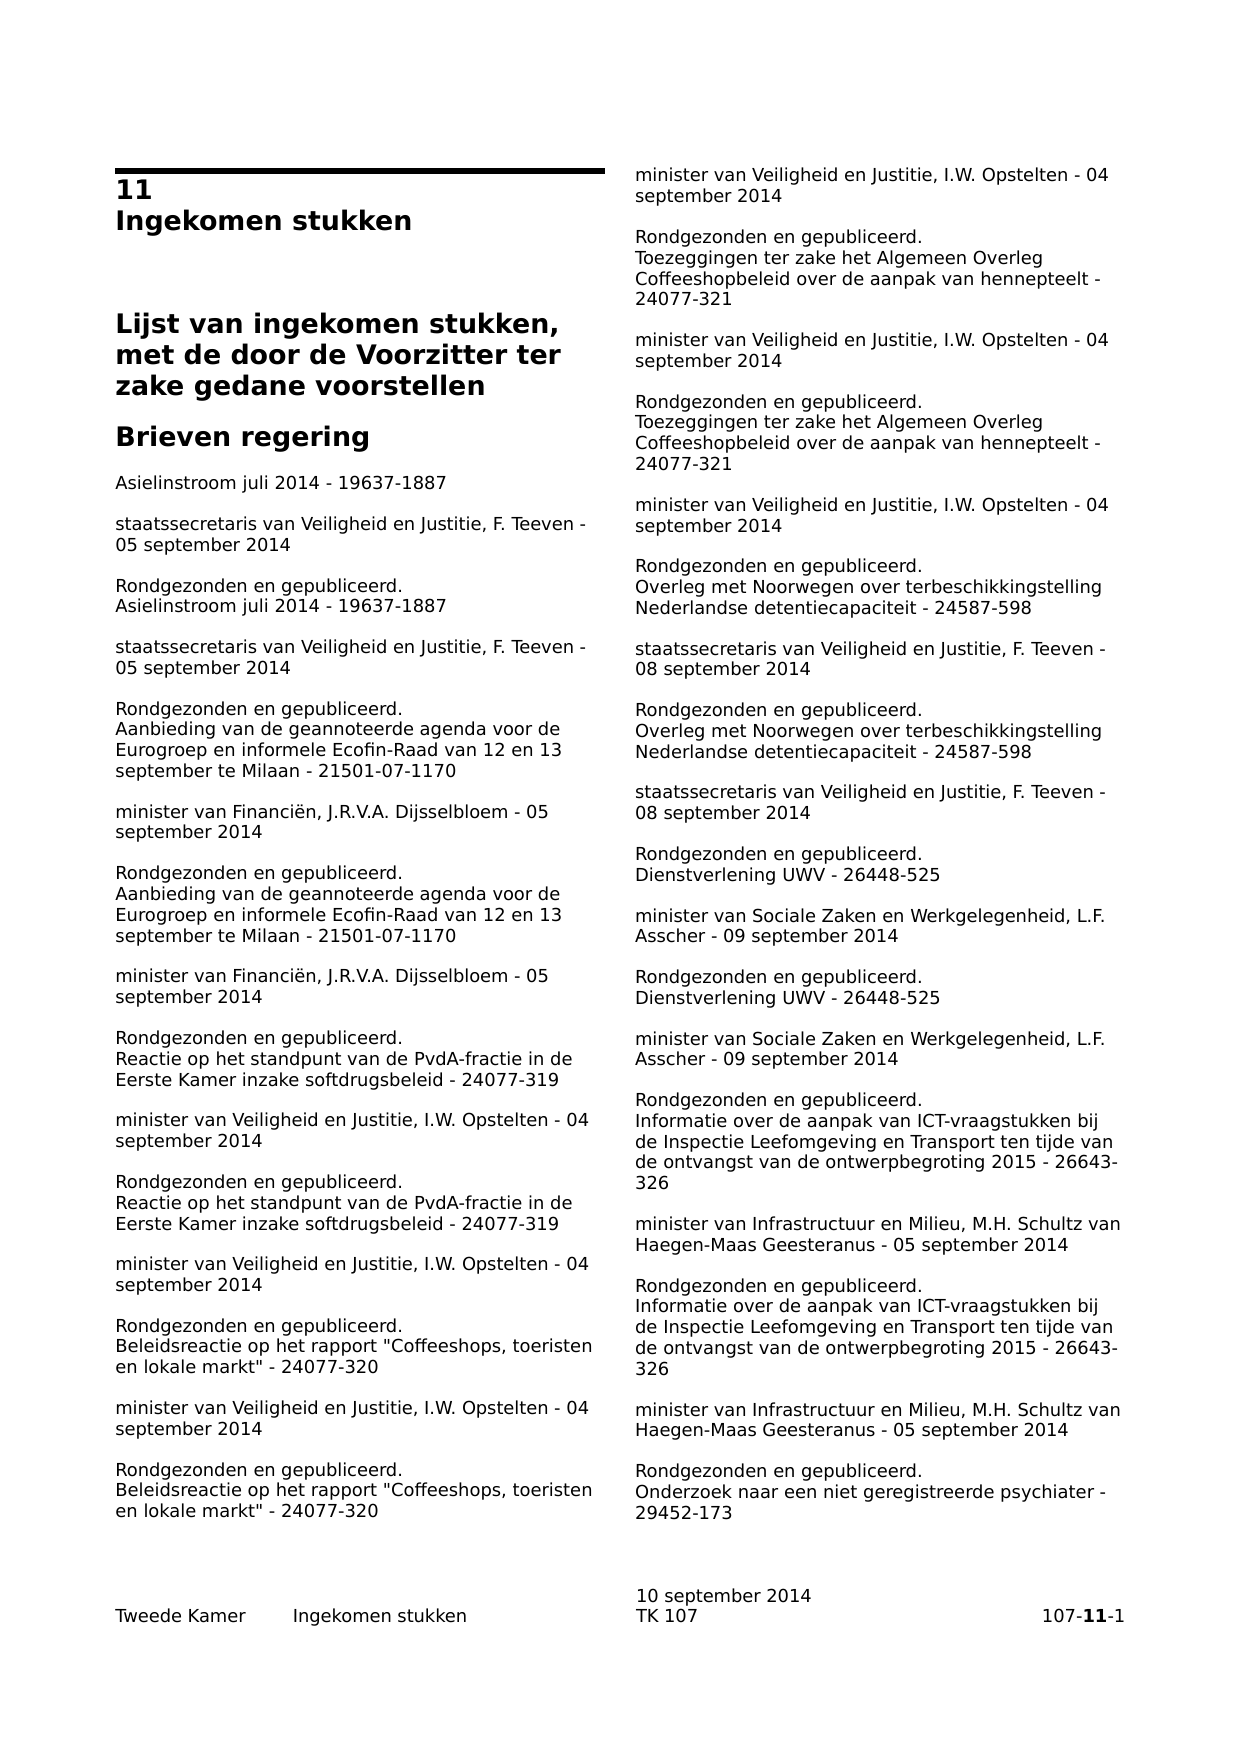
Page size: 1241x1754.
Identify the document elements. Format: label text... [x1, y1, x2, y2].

text staatssecretaris van Veiligheid en Justitie, F. Teeven - 08 september 2014 [635, 638, 1125, 680]
title 11 Ingekomen stukken [115, 174, 605, 237]
text Rondgezonden en gepubliceerd. [635, 700, 1125, 721]
text minister van Veiligheid en Justitie, I.W. Opstelten - 04 september 2014 [635, 165, 1125, 207]
text Rondgezonden en gepubliceerd. [115, 1316, 605, 1336]
text Rondgezonden en gepubliceerd. [115, 1459, 605, 1480]
text Overleg met Noorwegen over terbeschikkingstelling Nederlandse detentiecapaciteit - 24587-598 [635, 577, 1125, 618]
title Brieven regering [115, 422, 605, 453]
text Rondgezonden en gepubliceerd. [635, 967, 1125, 988]
text minister van Sociale Zaken en Werkgelegenheid, L.F. Asscher - 09 september 2014 [635, 905, 1125, 947]
text Rondgezonden en gepubliceerd. [635, 227, 1125, 247]
text Beleidsreactie op het rapport "Coffeeshops, toeristen en lokale markt" - 24077-320 [115, 1480, 605, 1522]
text Dienstverlening UWV - 26448-525 [635, 864, 1125, 885]
text Rondgezonden en gepubliceerd. [115, 1028, 605, 1048]
text Informatie over de aanpak van ICT-vraagstukken bij de Inspectie Leefomgeving en Transport ten tijde van de ontvangst van de ontwerpbegroting 2015 - 26643-326 [635, 1296, 1125, 1379]
text Toezeggingen ter zake het Algemeen Overleg Coffeeshopbeleid over de aanpak van hennepteelt - 24077-321 [635, 412, 1125, 475]
text Beleidsreactie op het rapport "Coffeeshops, toeristen en lokale markt" - 24077-320 [115, 1336, 605, 1378]
text Aanbieding van de geannoteerde agenda voor de Eurogroep en informele Ecofin-Raad van 12 en 13 september te Milaan - 21501-07-1170 [115, 719, 605, 782]
text minister van Veiligheid en Justitie, I.W. Opstelten - 04 september 2014 [115, 1398, 605, 1439]
text staatssecretaris van Veiligheid en Justitie, F. Teeven - 05 september 2014 [115, 637, 605, 678]
text Onderzoek naar een niet geregistreerde psychiater - 29452-173 [635, 1482, 1125, 1523]
text Rondgezonden en gepubliceerd. [635, 556, 1125, 577]
text minister van Veiligheid en Justitie, I.W. Opstelten - 04 september 2014 [115, 1254, 605, 1296]
text Rondgezonden en gepubliceerd. [115, 698, 605, 719]
text Overleg met Noorwegen over terbeschikkingstelling Nederlandse detentiecapaciteit - 24587-598 [635, 721, 1125, 762]
text Rondgezonden en gepubliceerd. [635, 391, 1125, 412]
text Rondgezonden en gepubliceerd. [115, 1172, 605, 1192]
text minister van Veiligheid en Justitie, I.W. Opstelten - 04 september 2014 [635, 330, 1125, 371]
text Reactie op het standpunt van de PvdA-fractie in de Eerste Kamer inzake softdrugsbeleid - 24077-319 [115, 1048, 605, 1090]
text minister van Financiën, J.R.V.A. Dijsselbloem - 05 september 2014 [115, 966, 605, 1008]
text Dienstverlening UWV - 26448-525 [635, 988, 1125, 1008]
text Aanbieding van de geannoteerde agenda voor de Eurogroep en informele Ecofin-Raad van 12 en 13 september te Milaan - 21501-07-1170 [115, 884, 605, 946]
text Asielinstroom juli 2014 - 19637-1887 [115, 473, 605, 494]
text minister van Financiën, J.R.V.A. Dijsselbloem - 05 september 2014 [115, 802, 605, 843]
text staatssecretaris van Veiligheid en Justitie, F. Teeven - 05 september 2014 [115, 514, 605, 555]
text Asielinstroom juli 2014 - 19637-1887 [115, 596, 605, 617]
text Rondgezonden en gepubliceerd. [635, 1461, 1125, 1482]
text Rondgezonden en gepubliceerd. [115, 863, 605, 884]
text minister van Sociale Zaken en Werkgelegenheid, L.F. Asscher - 09 september 2014 [635, 1028, 1125, 1070]
text Rondgezonden en gepubliceerd. [635, 844, 1125, 864]
text minister van Infrastructuur en Milieu, M.H. Schultz van Haegen-Maas Geesteranus - 05 september 2014 [635, 1399, 1125, 1441]
text Reactie op het standpunt van de PvdA-fractie in de Eerste Kamer inzake softdrugsbeleid - 24077-319 [115, 1192, 605, 1234]
text minister van Veiligheid en Justitie, I.W. Opstelten - 04 september 2014 [635, 495, 1125, 536]
text Rondgezonden en gepubliceerd. [635, 1275, 1125, 1296]
text staatssecretaris van Veiligheid en Justitie, F. Teeven - 08 september 2014 [635, 782, 1125, 824]
text Informatie over de aanpak van ICT-vraagstukken bij de Inspectie Leefomgeving en Transport ten tijde van de ontvangst van de ontwerpbegroting 2015 - 26643-326 [635, 1111, 1125, 1194]
text Toezeggingen ter zake het Algemeen Overleg Coffeeshopbeleid over de aanpak van hennepteelt - 24077-321 [635, 247, 1125, 310]
text minister van Veiligheid en Justitie, I.W. Opstelten - 04 september 2014 [115, 1110, 605, 1152]
title Lijst van ingekomen stukken, met de door de Voorzitter ter zake gedane voorstellen [115, 308, 605, 402]
text Rondgezonden en gepubliceerd. [115, 575, 605, 596]
text minister van Infrastructuur en Milieu, M.H. Schultz van Haegen-Maas Geesteranus - 05 september 2014 [635, 1214, 1125, 1255]
text Rondgezonden en gepubliceerd. [635, 1090, 1125, 1111]
